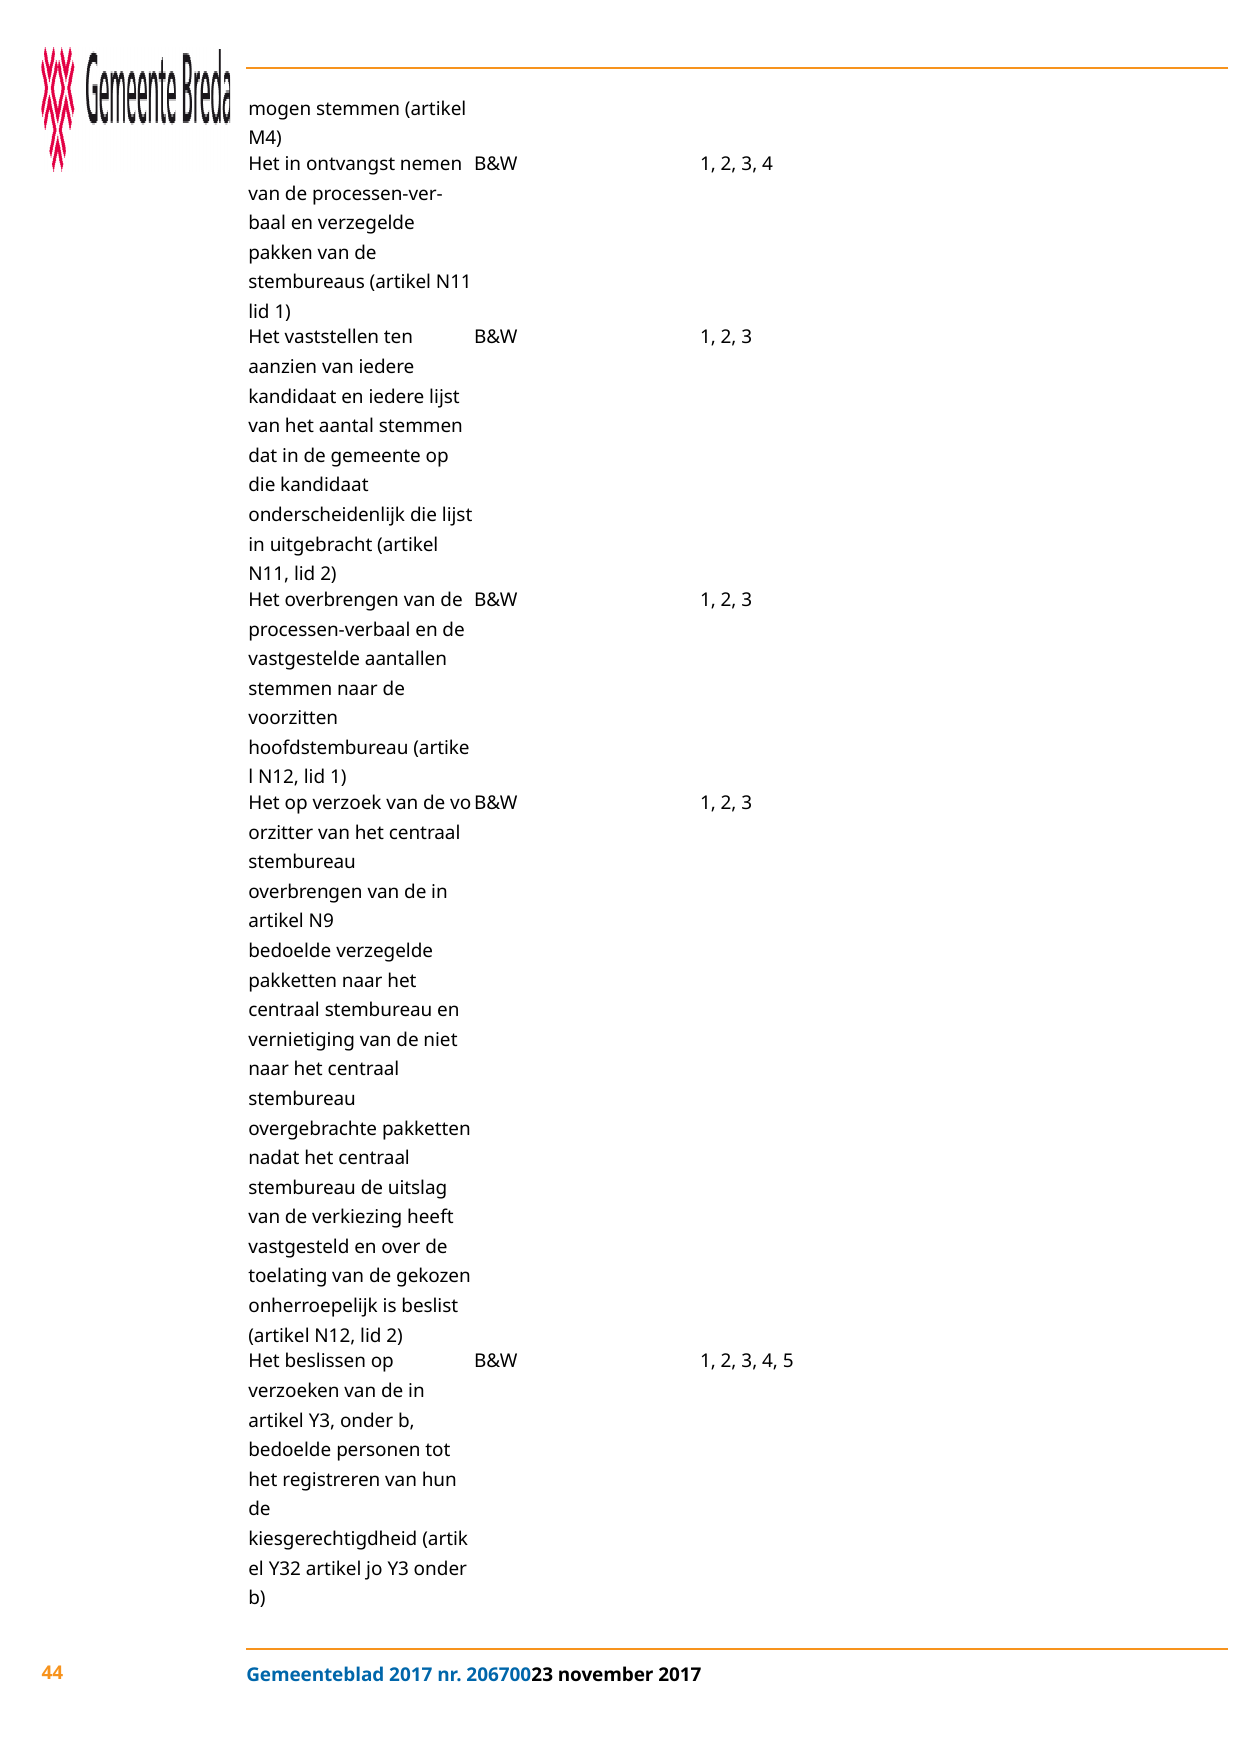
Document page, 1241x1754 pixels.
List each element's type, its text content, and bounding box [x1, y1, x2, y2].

table_cell Het in ontvangst nemen van de processen-ver- baal en verzegelde pakken van de stembureaus (artikel N11 lid 1) [248, 150, 474, 324]
table_cell mogen stemmen (artikel M4) [248, 95, 474, 150]
table_cell 1, 2, 3 [700, 324, 926, 586]
table_cell B&W [474, 586, 700, 789]
picture [41, 47, 231, 172]
table_cell 1, 2, 3, 4 [700, 150, 926, 324]
table_cell [926, 95, 1152, 150]
table_cell B&W [474, 324, 700, 586]
table_cell [700, 95, 926, 150]
table_cell 1, 2, 3, 4, 5 [700, 1348, 926, 1610]
table_cell B&W [474, 1348, 700, 1610]
table_cell [926, 324, 1152, 586]
table_cell Het vaststellen ten aanzien van iedere kandidaat en iedere lijst van het aantal stemmen dat in de gemeente op die kandidaat onderscheidenlijk die lijst in uitgebracht (artikel N11, lid 2) [248, 324, 474, 586]
table_cell B&W [474, 789, 700, 1348]
table_cell [926, 150, 1152, 324]
table_cell 1, 2, 3 [700, 586, 926, 789]
table_cell Het op verzoek van de voorzitter van het centraal stembureau overbrengen van de in artikel N9 bedoelde verzegelde pakketten naar het centraal stembureau en vernietiging van de niet naar het centraal stembureau overgebrachte pakketten nadat het centraal stembureau de uitslag van de verkiezing heeft vastgesteld en over de toelating van de gekozen onherroepelijk is beslist (artikel N12, lid 2) [248, 789, 474, 1348]
table_cell Het beslissen op verzoeken van de in artikel Y3, onder b, bedoelde personen tot het registreren van hun de kiesgerechtigdheid (artikel Y32 artikel jo Y3 onder b) [248, 1348, 474, 1610]
table_cell [926, 789, 1152, 1348]
table_cell [926, 586, 1152, 789]
table_cell B&W [474, 150, 700, 324]
table_cell [474, 95, 700, 150]
table_cell Het overbrengen van de processen-verbaal en de vastgestelde aantallen stemmen naar de voorzitten hoofdstembureau (artikel N12, lid 1) [248, 586, 474, 789]
table_cell [926, 1348, 1152, 1610]
table_cell 1, 2, 3 [700, 789, 926, 1348]
